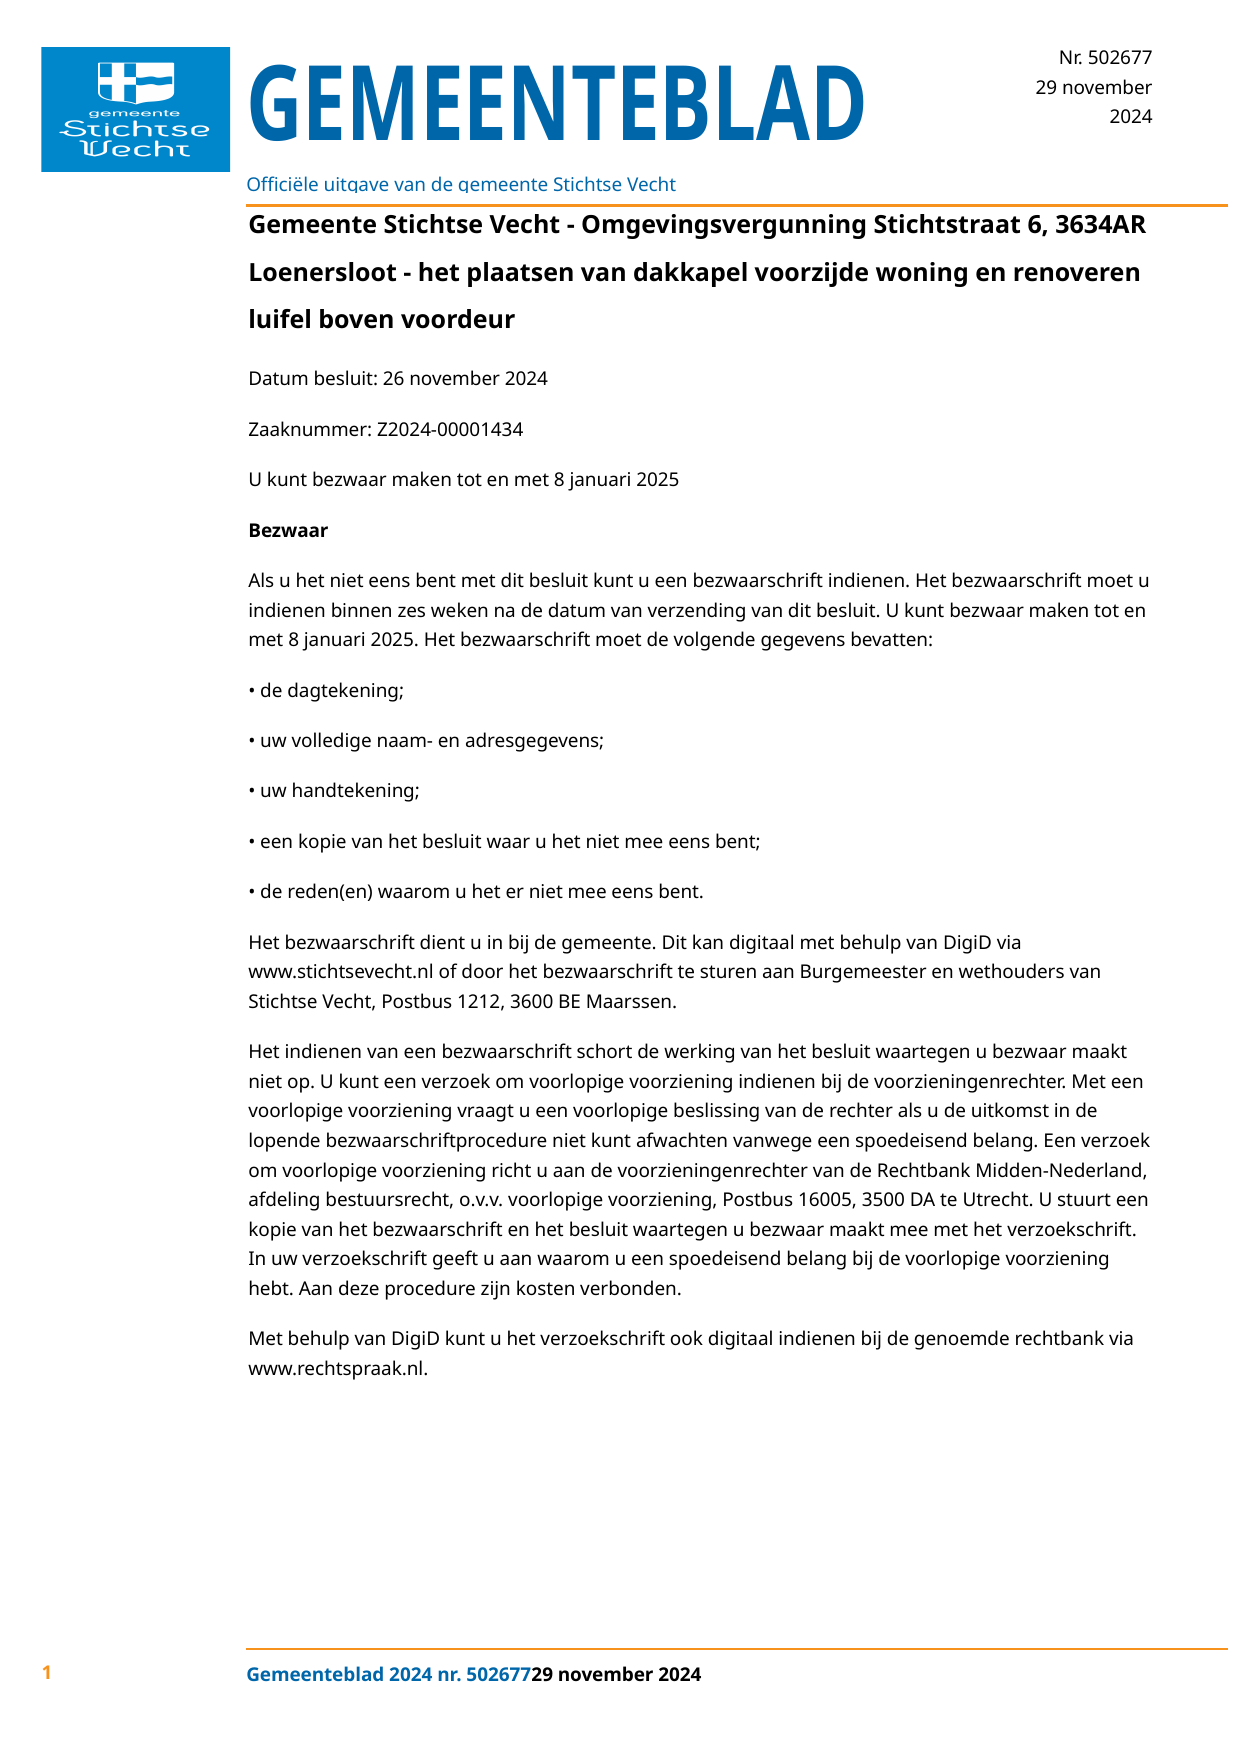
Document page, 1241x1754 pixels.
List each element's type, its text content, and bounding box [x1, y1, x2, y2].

text Datum besluit: 26 november 2024 [248, 366, 1152, 391]
picture [99, 63, 135, 101]
text • uw handtekening; [248, 778, 1152, 803]
text U kunt bezwaar maken tot en met 8 januari 2025 [248, 466, 1152, 492]
text • de dagtekening; [248, 677, 1152, 702]
text Bezwaar [248, 517, 1152, 542]
text Gemeente Stichtse Vecht - Omgevingsvergunning Stichtstraat 6, 3634AR Loenersloot - het plaatsen van dakkapel voorzijde woning en renoveren luifel boven voordeur [248, 207, 1152, 336]
text Zaaknummer: Z2024-00001434 [248, 416, 1152, 442]
text Het indienen van een bezwaarschrift schort de werking van het besluit waartegen u bezwaar maakt niet op. U kunt een verzoek om voorlopige voorziening indienen bij de voorzieningenrechter. Met een voorlopige voorziening vraagt u een voorlopige beslissing van de rechter als u de uitkomst in de lopende bezwaarschriftprocedure niet kunt afwachten vanwege een spoedeisend belang. Een verzoek om voorlopige voorziening richt u aan de voorzieningenrechter van de Rechtbank Midden-Nederland, afdeling bestuursrecht, o.v.v. voorlopige voorziening, Postbus 16005, 3500 DA te Utrecht. U stuurt een kopie van het bezwaarschrift en het besluit waartegen u bezwaar maakt mee met het verzoekschrift. In uw verzoekschrift geeft u aan waarom u een spoedeisend belang bij de voorlopige voorziening hebt. Aan deze procedure zijn kosten verbonden. [248, 1038, 1152, 1301]
text Als u het niet eens bent met dit besluit kunt u een bezwaarschrift indienen. Het bezwaarschrift moet u indienen binnen zes weken na de datum van verzending van dit besluit. U kunt bezwaar maken tot en met 8 januari 2025. Het bezwaarschrift moet de volgende gegevens bevatten: [248, 567, 1152, 652]
text • de reden(en) waarom u het er niet mee eens bent. [248, 878, 1152, 904]
text • uw volledige naam- en adresgegevens; [248, 727, 1152, 753]
picture [137, 63, 174, 103]
text Met behulp van DigiD kunt u het verzoekschrift ook digitaal indienen bij de genoemde rechtbank via www.rechtspraak.nl. [248, 1326, 1152, 1381]
text • een kopie van het besluit waar u het niet mee eens bent; [248, 828, 1152, 854]
text Het bezwaarschrift dient u in bij de gemeente. Dit kan digitaal met behulp van DigiD via www.stichtsevecht.nl of door het bezwaarschrift te sturen aan Burgemeester en wethouders van Stichtse Vecht, Postbus 1212, 3600 BE Maarssen. [248, 929, 1152, 1014]
